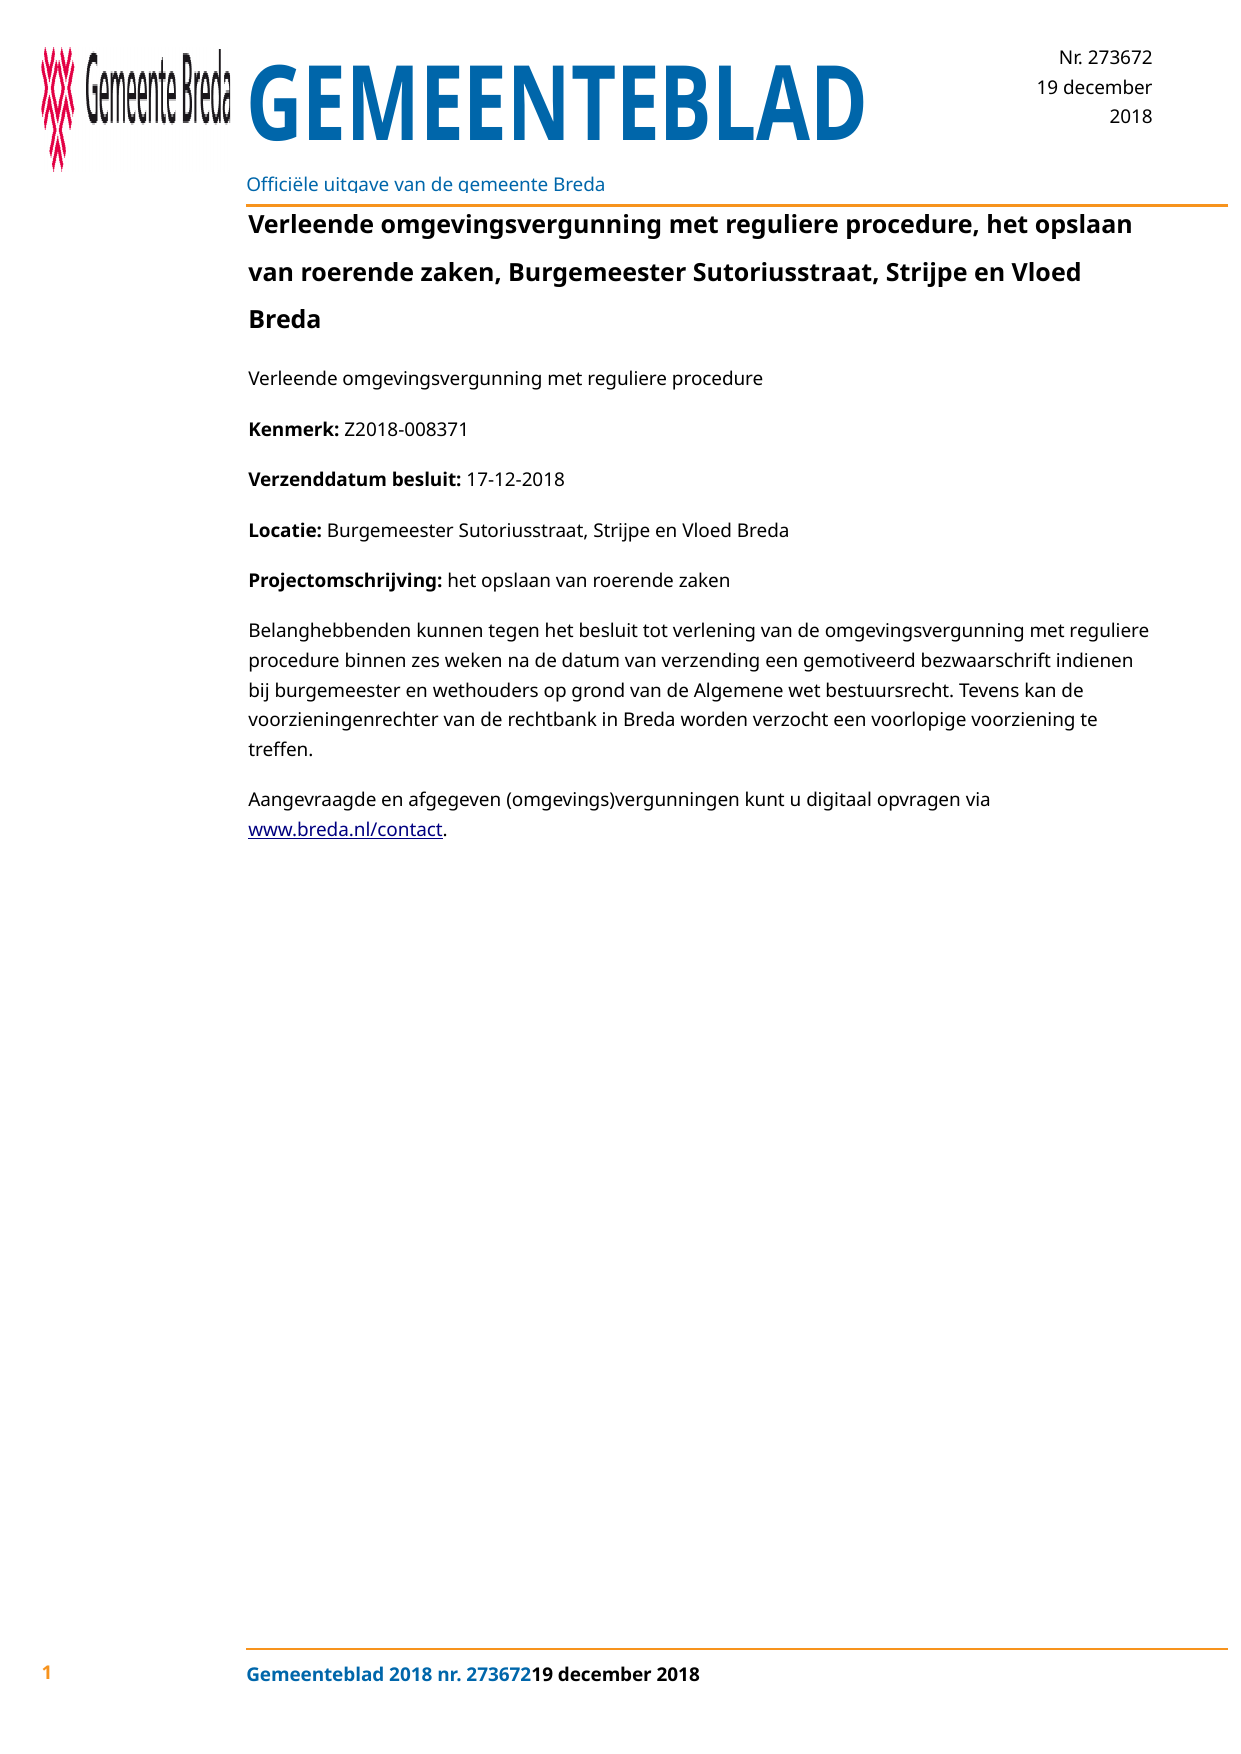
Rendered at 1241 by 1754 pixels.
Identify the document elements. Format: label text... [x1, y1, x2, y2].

text Verzenddatum besluit: 17-12-2018 [248, 466, 1152, 492]
text Projectomschrijving: het opslaan van roerende zaken [248, 567, 1152, 593]
text Verleende omgevingsvergunning met reguliere procedure [248, 366, 1152, 391]
text Kenmerk: Z2018-008371 [248, 416, 1152, 442]
text Verleende omgevingsvergunning met reguliere procedure, het opslaan van roerende zaken, Burgemeester Sutoriusstraat, Strijpe en Vloed Breda [248, 207, 1152, 336]
text Aangevraagde en afgegeven (omgevings)vergunningen kunt u digitaal opvragen via www.breda.nl/contact. [248, 786, 1152, 842]
text Locatie: Burgemeester Sutoriusstraat, Strijpe en Vloed Breda [248, 517, 1152, 542]
text Belanghebbenden kunnen tegen het besluit tot verlening van de omgevingsvergunning met reguliere procedure binnen zes weken na de datum van verzending een gemotiveerd bezwaarschrift indienen bij burgemeester en wethouders op grond van de Algemene wet bestuursrecht. Tevens kan de voorzieningenrechter van de rechtbank in Breda worden verzocht een voorlopige voorziening te treffen. [248, 618, 1152, 762]
picture [41, 47, 231, 172]
